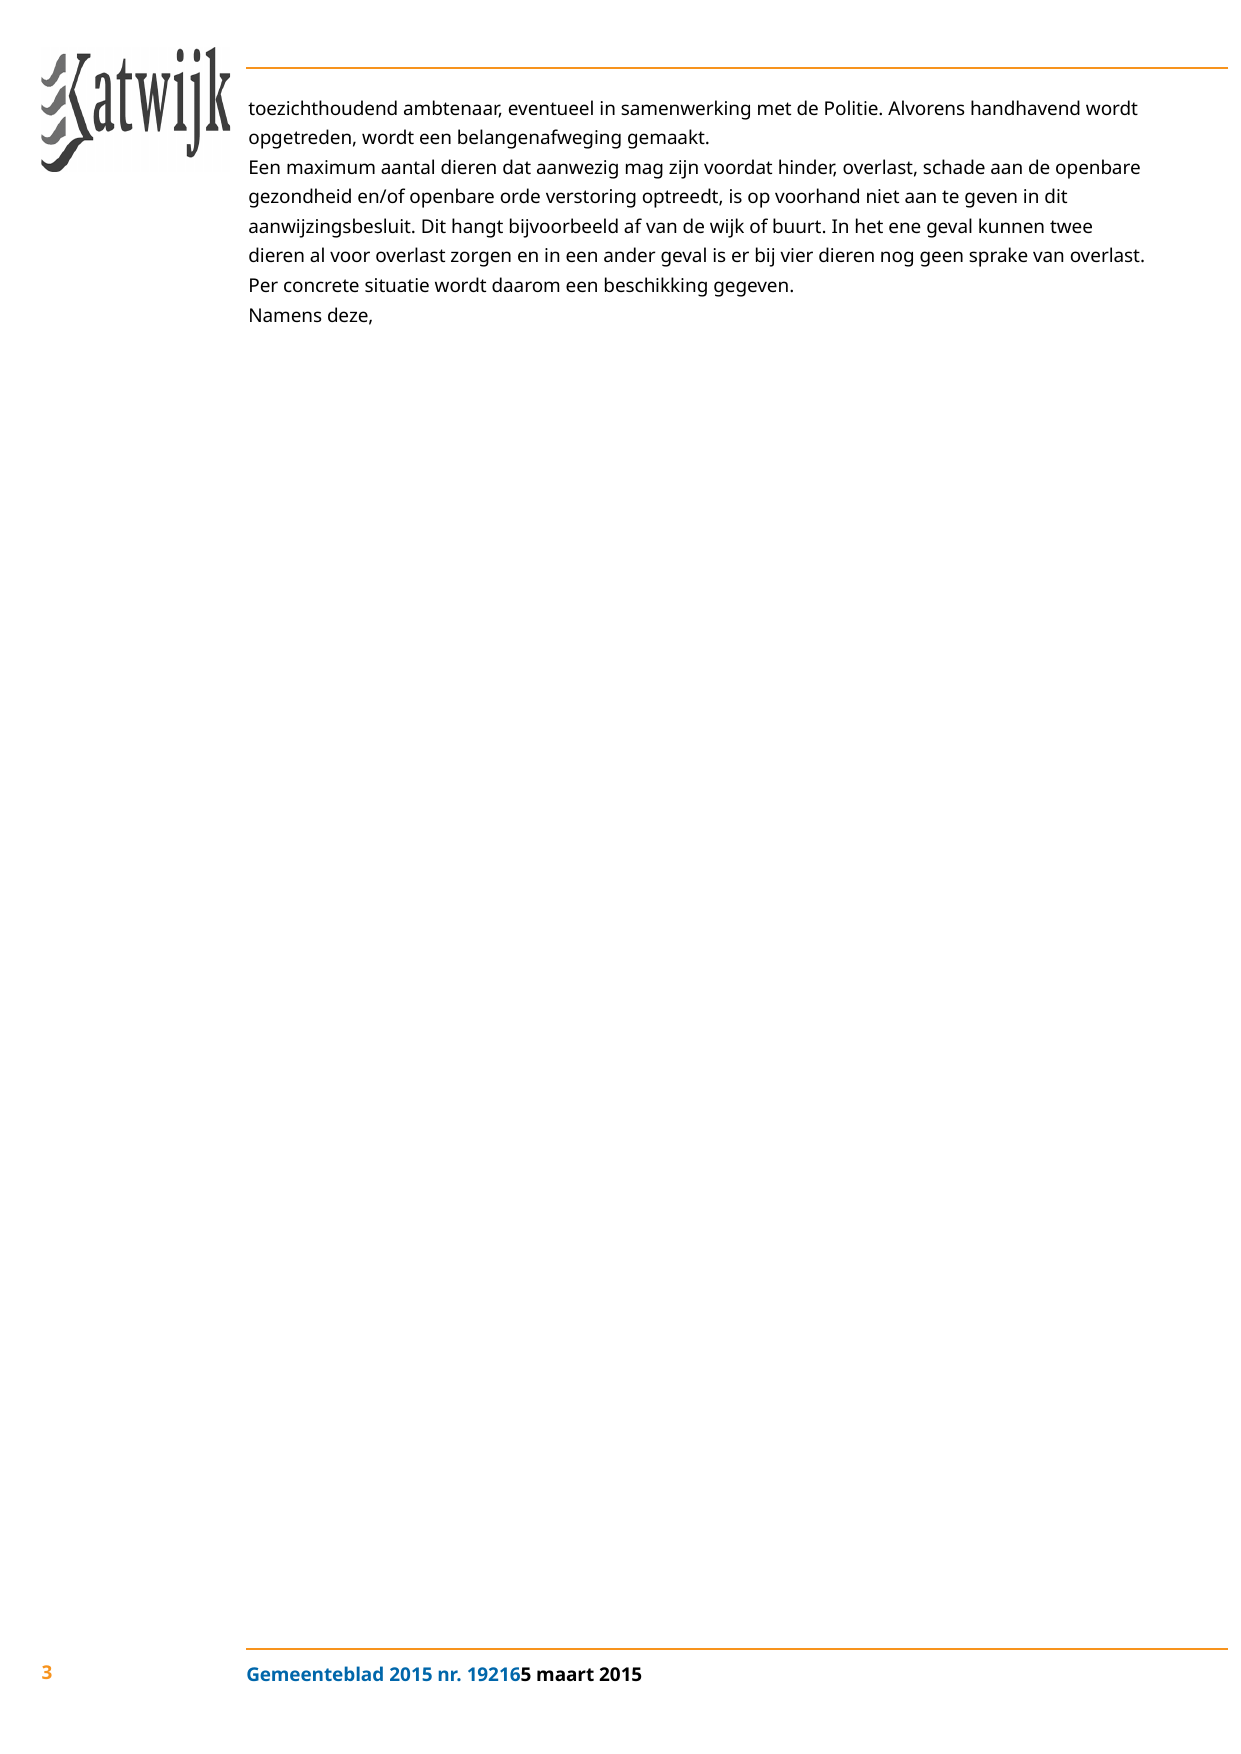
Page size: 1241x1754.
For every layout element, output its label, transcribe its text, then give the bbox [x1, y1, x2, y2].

text Namens deze, [248, 302, 1152, 328]
text toezichthoudend ambtenaar, eventueel in samenwerking met de Politie. Alvorens handhavend wordt opgetreden, wordt een belangenafweging gemaakt. [248, 95, 1152, 150]
picture [41, 47, 231, 172]
text Een maximum aantal dieren dat aanwezig mag zijn voordat hinder, overlast, schade aan de openbare gezondheid en/of openbare orde verstoring optreedt, is op voorhand niet aan te geven in dit aanwijzingsbesluit. Dit hangt bijvoorbeeld af van de wijk of buurt. In het ene geval kunnen twee dieren al voor overlast zorgen en in een ander geval is er bij vier dieren nog geen sprake van overlast. Per concrete situatie wordt daarom een beschikking gegeven. [248, 154, 1152, 298]
